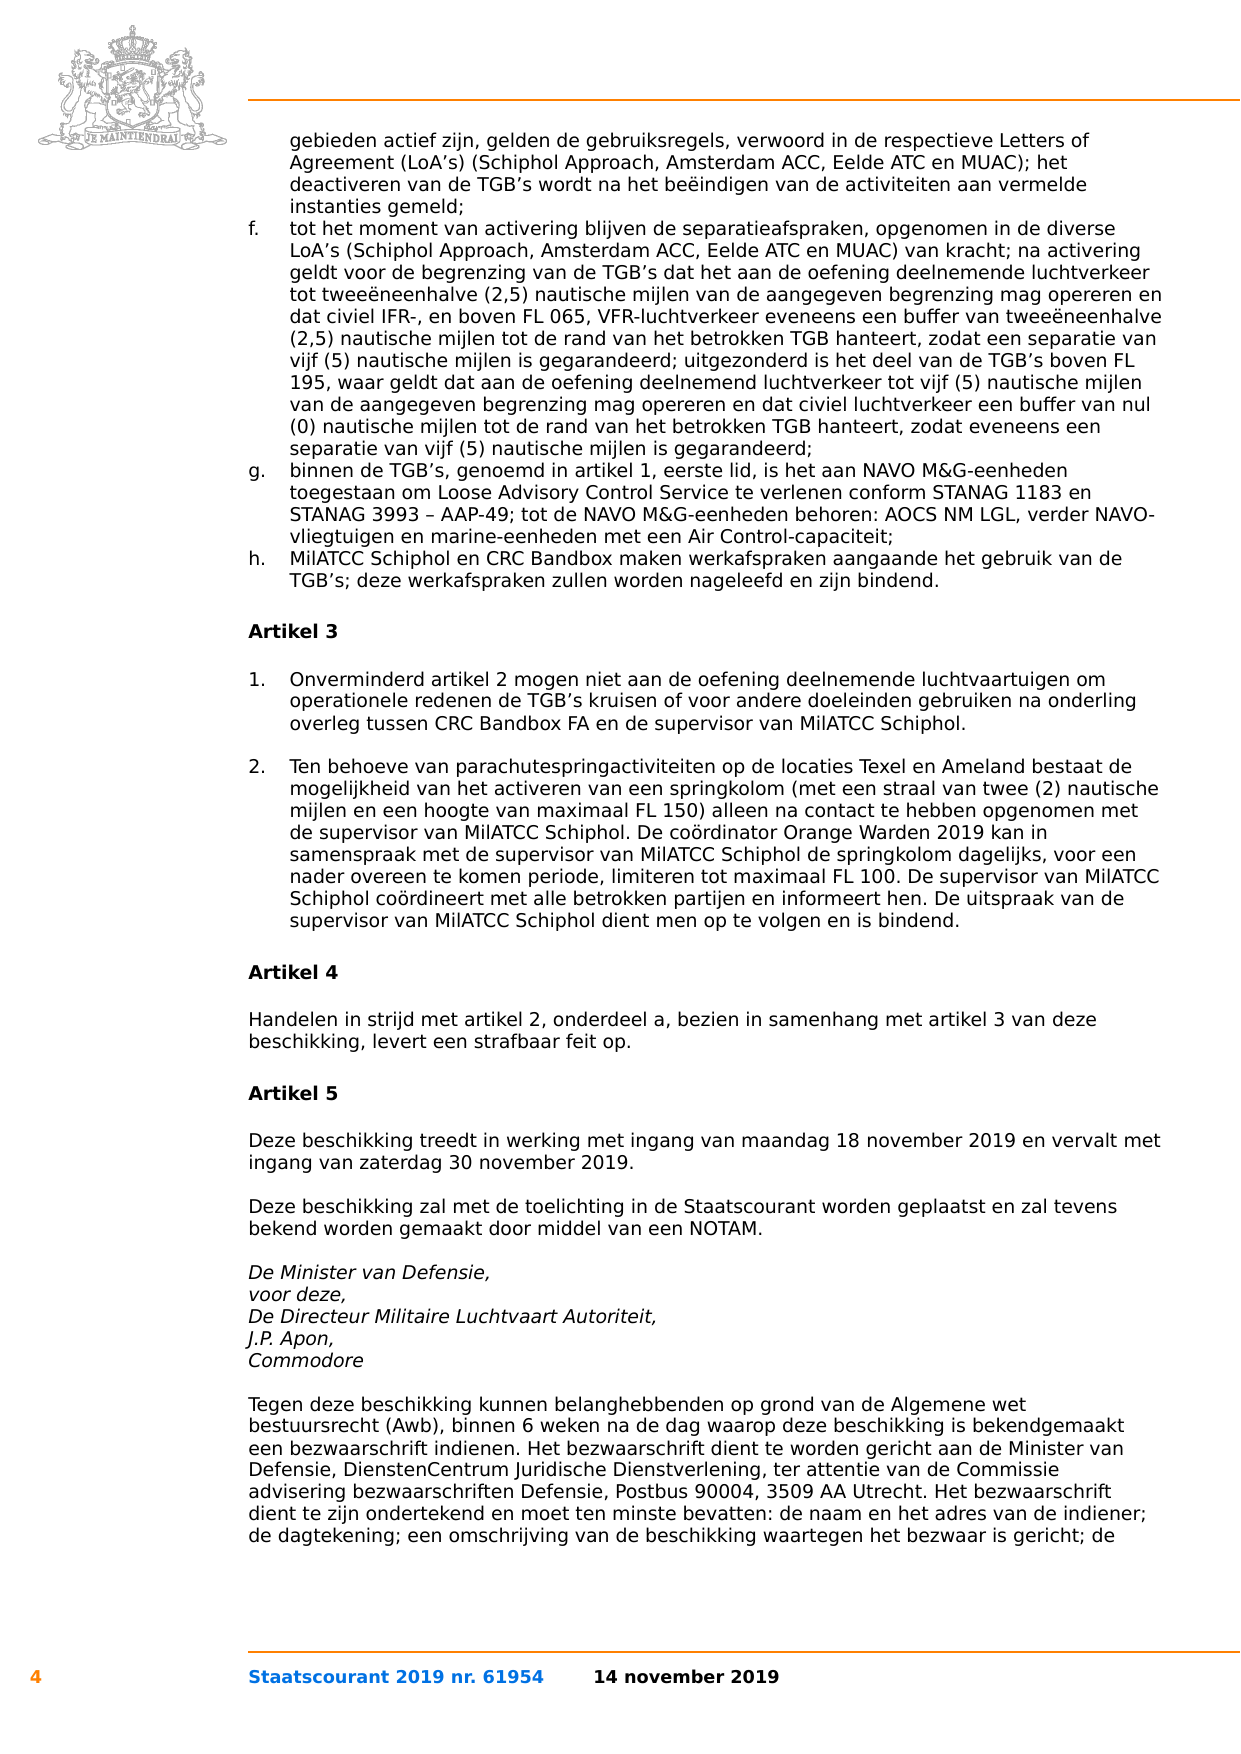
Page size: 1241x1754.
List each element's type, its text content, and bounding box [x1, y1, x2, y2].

text 1. Onverminderd artikel 2 mogen niet aan de oefening deelnemende luchtvaartuigen om operationele redenen de TGB’s kruisen of voor andere doeleinden gebruiken na onderling overleg tussen CRC Bandbox FA en de supervisor van MilATCC Schiphol. [248, 668, 1163, 734]
text 2. Ten behoeve van parachutespringactiviteiten op de locaties Texel en Ameland bestaat de mogelijkheid van het activeren van een springkolom (met een straal van twee (2) nautische mijlen en een hoogte van maximaal FL 150) alleen na contact te hebben opgenomen met de supervisor van MilATCC Schiphol. De coördinator Orange Warden 2019 kan in samenspraak met de supervisor van MilATCC Schiphol de springkolom dagelijks, voor een nader overeen te komen periode, limiteren tot maximaal FL 100. De supervisor van MilATCC Schiphol coördineert met alle betrokken partijen en informeert hen. De uitspraak van de supervisor van MilATCC Schiphol dient men op te volgen en is bindend. [248, 756, 1163, 932]
subtitle Artikel 4 [248, 962, 1163, 984]
text Tegen deze beschikking kunnen belanghebbenden op grond van de Algemene wet bestuursrecht (Awb), binnen 6 weken na de dag waarop deze beschikking is bekendgemaakt een bezwaarschrift indienen. Het bezwaarschrift dient te worden gericht aan de Minister van Defensie, DienstenCentrum Juridische Dienstverlening, ter attentie van de Commissie advisering bezwaarschriften Defensie, Postbus 90004, 3509 AA Utrecht. Het bezwaarschrift dient te zijn ondertekend en moet ten minste bevatten: de naam en het adres van de indiener; de dagtekening; een omschrijving van de beschikking waartegen het bezwaar is gericht; de [248, 1393, 1163, 1547]
text g. binnen de TGB’s, genoemd in artikel 1, eerste lid, is het aan NAVO M&G-eenheden toegestaan om Loose Advisory Control Service te verlenen conform STANAG 1183 en STANAG 3993 – AAP-49; tot de NAVO M&G-eenheden behoren: AOCS NM LGL, verder NAVO-vliegtuigen en marine-eenheden met een Air Control-capaciteit; [248, 459, 1163, 547]
text Deze beschikking zal met de toelichting in de Staatscourant worden geplaatst en zal tevens bekend worden gemaakt door middel van een NOTAM. [248, 1196, 1163, 1240]
text Handelen in strijd met artikel 2, onderdeel a, bezien in samenhang met artikel 3 van deze beschikking, levert een strafbaar feit op. [248, 1009, 1163, 1053]
subtitle Artikel 5 [248, 1083, 1163, 1105]
subtitle Artikel 3 [248, 621, 1163, 643]
text f. tot het moment van activering blijven de separatieafspraken, opgenomen in de diverse LoA’s (Schiphol Approach, Amsterdam ACC, Eelde ATC en MUAC) van kracht; na activering geldt voor de begrenzing van de TGB’s dat het aan de oefening deelnemende luchtverkeer tot tweeëneenhalve (2,5) nautische mijlen van de aangegeven begrenzing mag opereren en dat civiel IFR-, en boven FL 065, VFR-luchtverkeer eveneens een buffer van tweeëneenhalve (2,5) nautische mijlen tot de rand van het betrokken TGB hanteert, zodat een separatie van vijf (5) nautische mijlen is gegarandeerd; uitgezonderd is het deel van de TGB’s boven FL 195, waar geldt dat aan de oefening deelnemend luchtverkeer tot vijf (5) nautische mijlen van de aangegeven begrenzing mag opereren en dat civiel luchtverkeer een buffer van nul (0) nautische mijlen tot de rand van het betrokken TGB hanteert, zodat eveneens een separatie van vijf (5) nautische mijlen is gegarandeerd; [248, 218, 1163, 459]
picture [38, 25, 227, 150]
text Deze beschikking treedt in werking met ingang van maandag 18 november 2019 en vervalt met ingang van zaterdag 30 november 2019. [248, 1130, 1163, 1174]
text De Minister van Defensie, voor deze, De Directeur Militaire Luchtvaart Autoriteit, J.P. Apon, Commodore [248, 1262, 1163, 1372]
text h. MilATCC Schiphol en CRC Bandbox maken werkafspraken aangaande het gebruik van de TGB’s; deze werkafspraken zullen worden nageleefd en zijn bindend. [248, 547, 1163, 591]
text gebieden actief zijn, gelden de gebruiksregels, verwoord in de respectieve Letters of Agreement (LoA’s) (Schiphol Approach, Amsterdam ACC, Eelde ATC en MUAC); het deactiveren van de TGB’s wordt na het beëindigen van de activiteiten aan vermelde instanties gemeld; [248, 130, 1163, 218]
